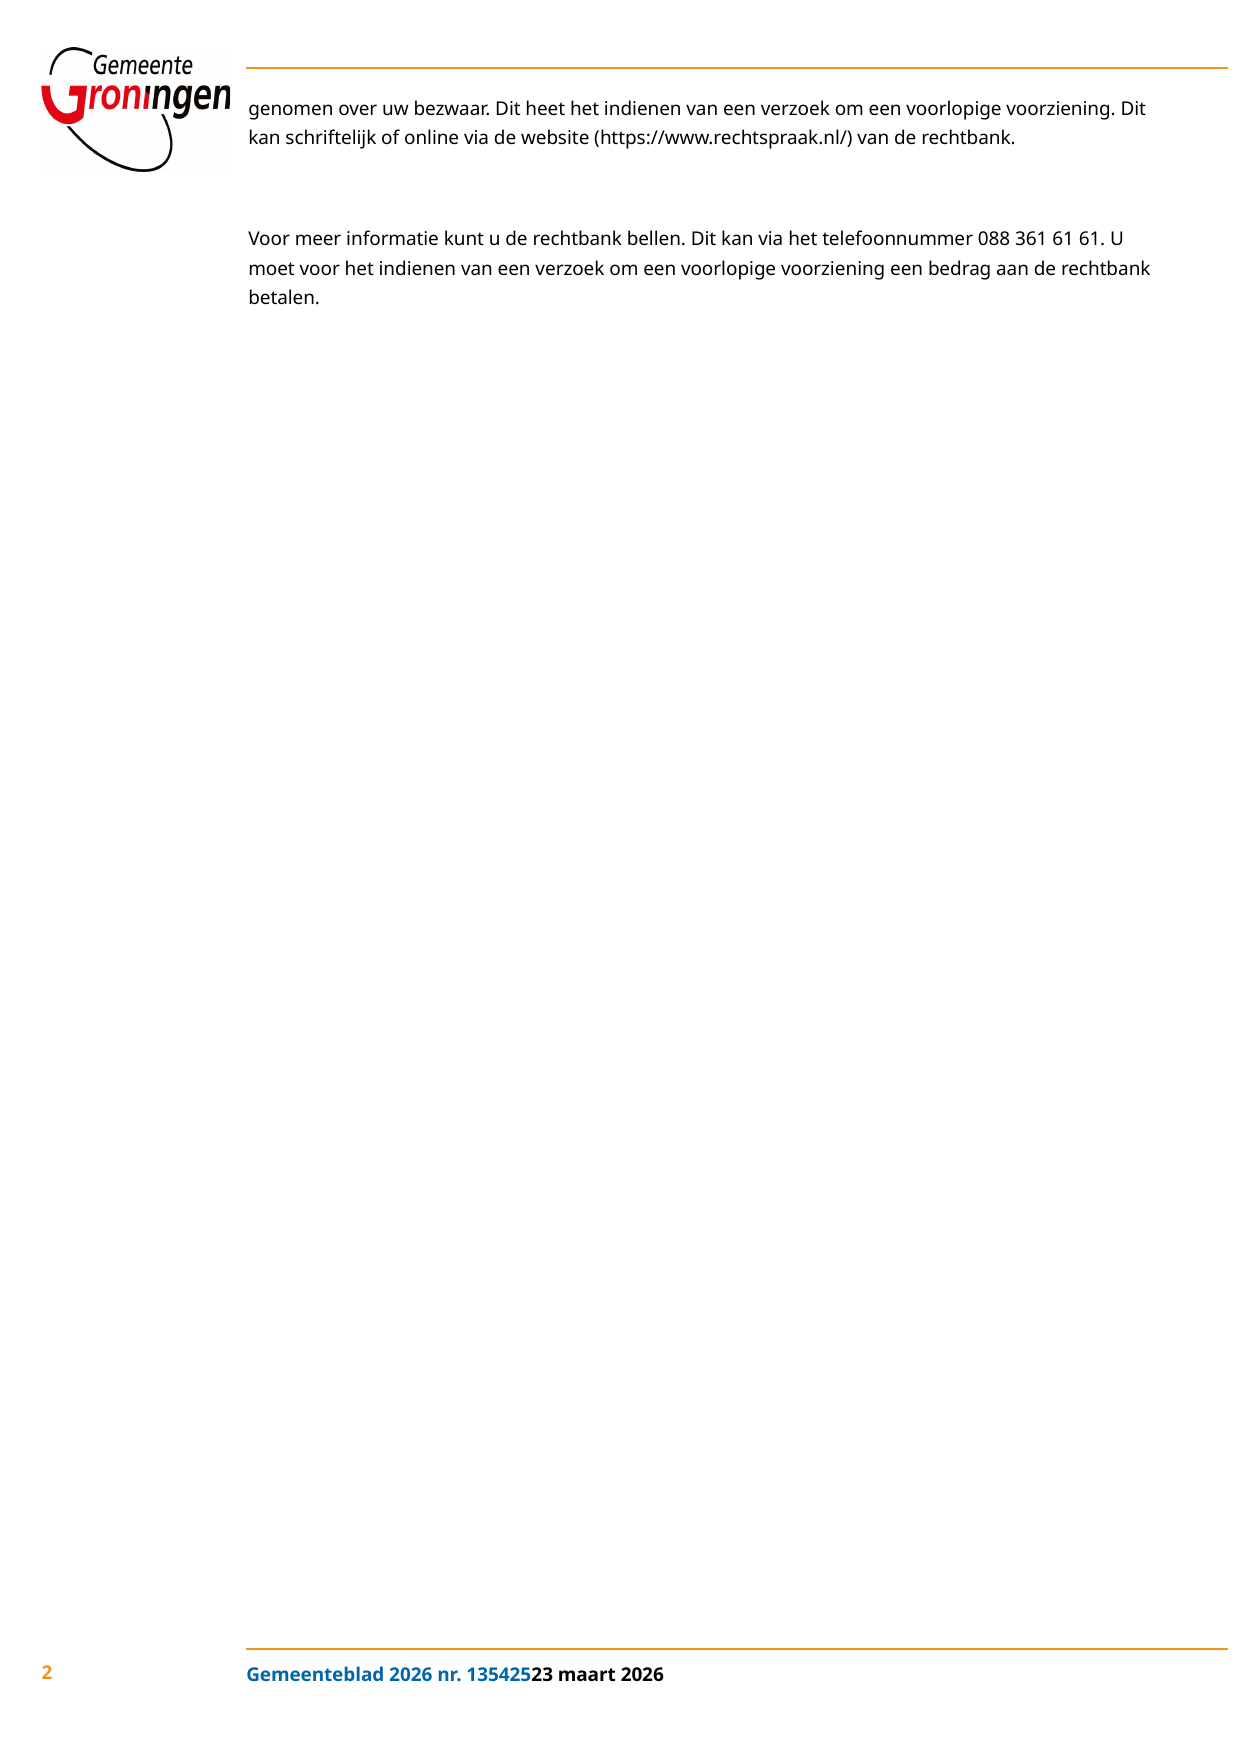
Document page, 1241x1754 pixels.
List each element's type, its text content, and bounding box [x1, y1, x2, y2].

text genomen over uw bezwaar. Dit heet het indienen van een verzoek om een voorlopige voorziening. Dit kan schriftelijk of online via de website (https://www.rechtspraak.nl/) van de rechtbank. [248, 95, 1152, 150]
picture [41, 47, 231, 172]
text Voor meer informatie kunt u de rechtbank bellen. Dit kan via het telefoonnummer 088 361 61 61. U moet voor het indienen van een verzoek om een voorlopige voorziening een bedrag aan de rechtbank betalen. [248, 225, 1152, 310]
